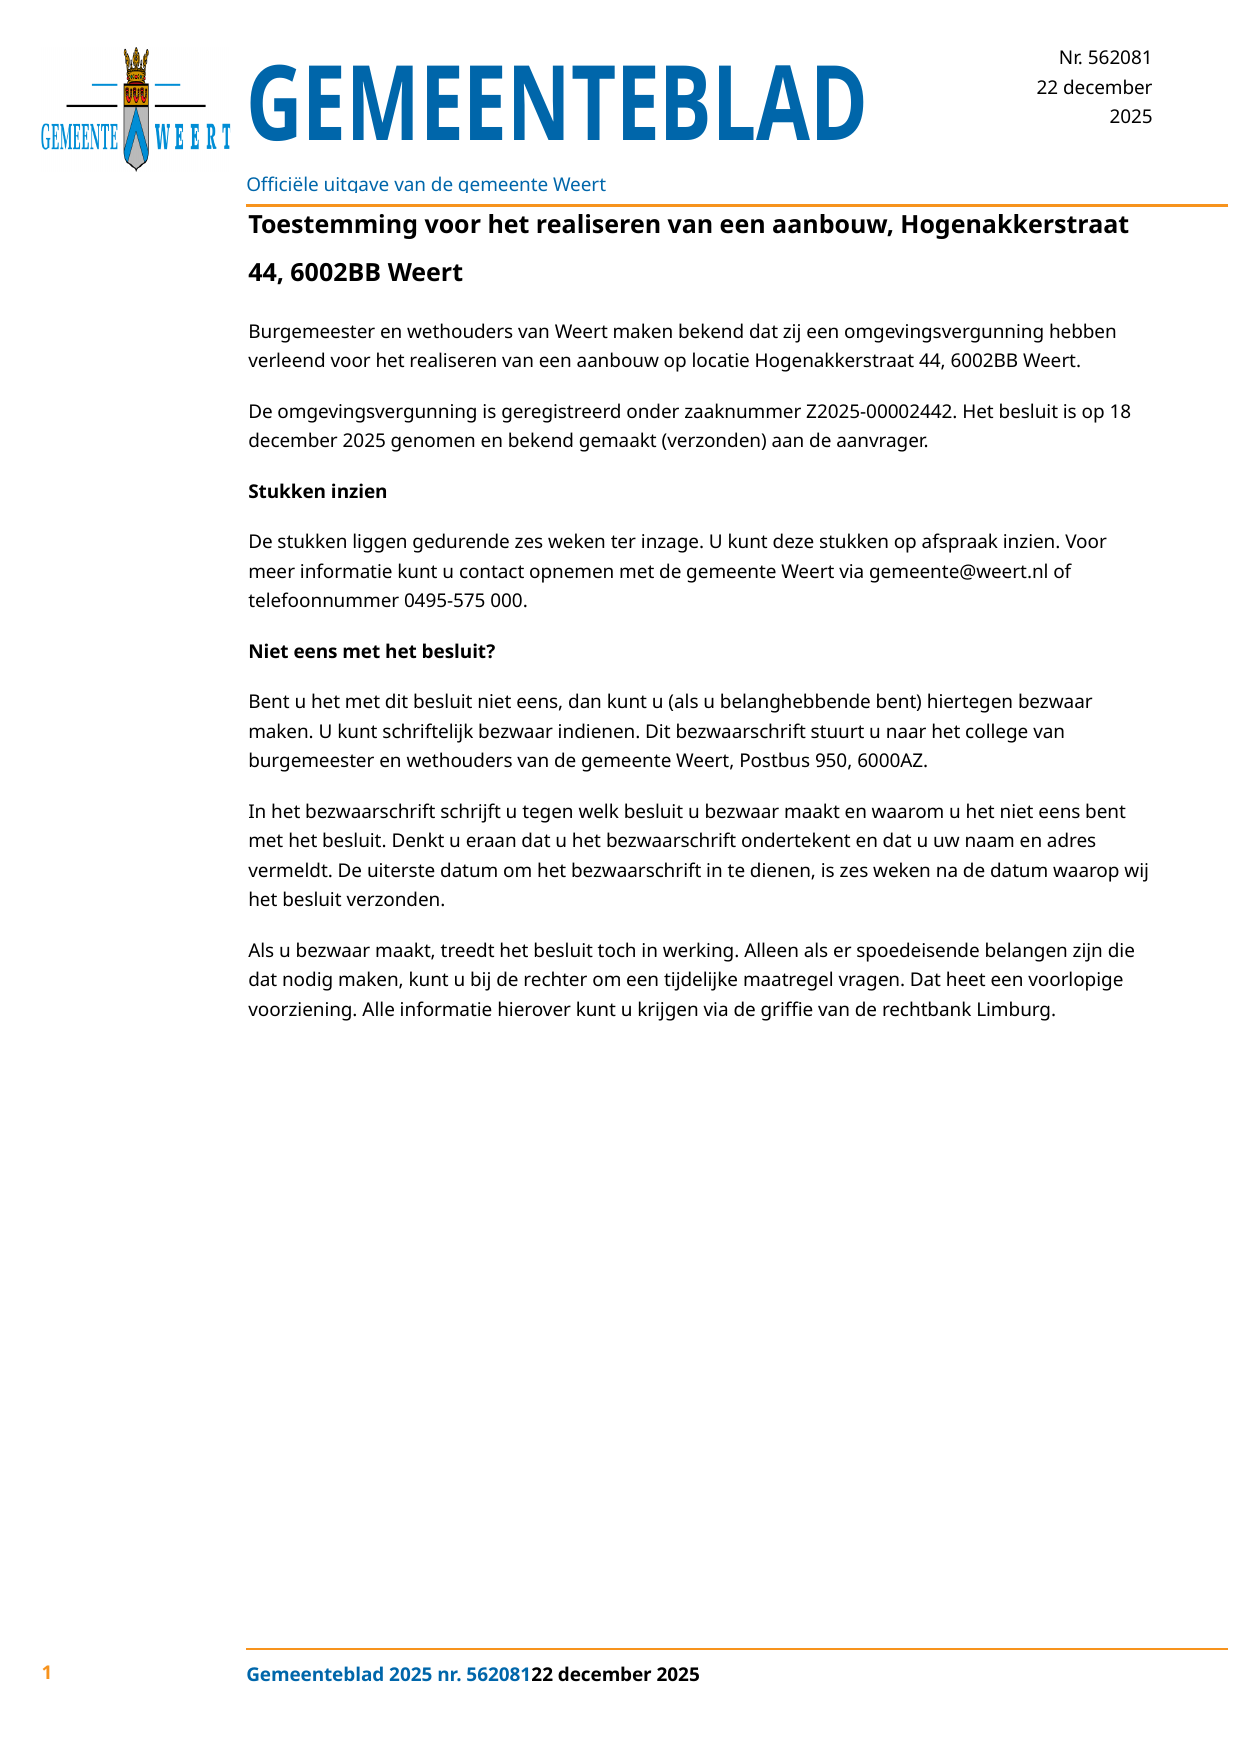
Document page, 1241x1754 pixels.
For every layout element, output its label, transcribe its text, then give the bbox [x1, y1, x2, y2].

picture [41, 47, 231, 172]
text De omgevingsvergunning is geregistreerd onder zaaknummer Z2025-00002442. Het besluit is op 18 december 2025 genomen en bekend gemaakt (verzonden) aan de aanvrager. [248, 398, 1152, 453]
text Toestemming voor het realiseren van een aanbouw, Hogenakkerstraat 44, 6002BB Weert [248, 207, 1152, 288]
text Als u bezwaar maakt, treedt het besluit toch in werking. Alleen als er spoedeisende belangen zijn die dat nodig maken, kunt u bij de rechter om een tijdelijke maatregel vragen. Dat heet een voorlopige voorziening. Alle informatie hierover kunt u krijgen via de griffie van de rechtbank Limburg. [248, 937, 1152, 1022]
text Bent u het met dit besluit niet eens, dan kunt u (als u belanghebbende bent) hiertegen bezwaar maken. U kunt schriftelijk bezwaar indienen. Dit bezwaarschrift stuurt u naar het college van burgemeester en wethouders van de gemeente Weert, Postbus 950, 6000AZ. [248, 688, 1152, 773]
text De stukken liggen gedurende zes weken ter inzage. U kunt deze stukken op afspraak inzien. Voor meer informatie kunt u contact opnemen met de gemeente Weert via gemeente@weert.nl of telefoonnummer 0495-575 000. [248, 528, 1152, 613]
text In het bezwaarschrift schrijft u tegen welk besluit u bezwaar maakt en waarom u het niet eens bent met het besluit. Denkt u eraan dat u het bezwaarschrift ondertekent en dat u uw naam en adres vermeldt. De uiterste datum om het bezwaarschrift in te dienen, is zes weken na de datum waarop wij het besluit verzonden. [248, 798, 1152, 912]
text Burgemeester en wethouders van Weert maken bekend dat zij een omgevingsvergunning hebben verleend voor het realiseren van een aanbouw op locatie Hogenakkerstraat 44, 6002BB Weert. [248, 318, 1152, 373]
text Stukken inzien [248, 478, 1152, 504]
text Niet eens met het besluit? [248, 638, 1152, 664]
